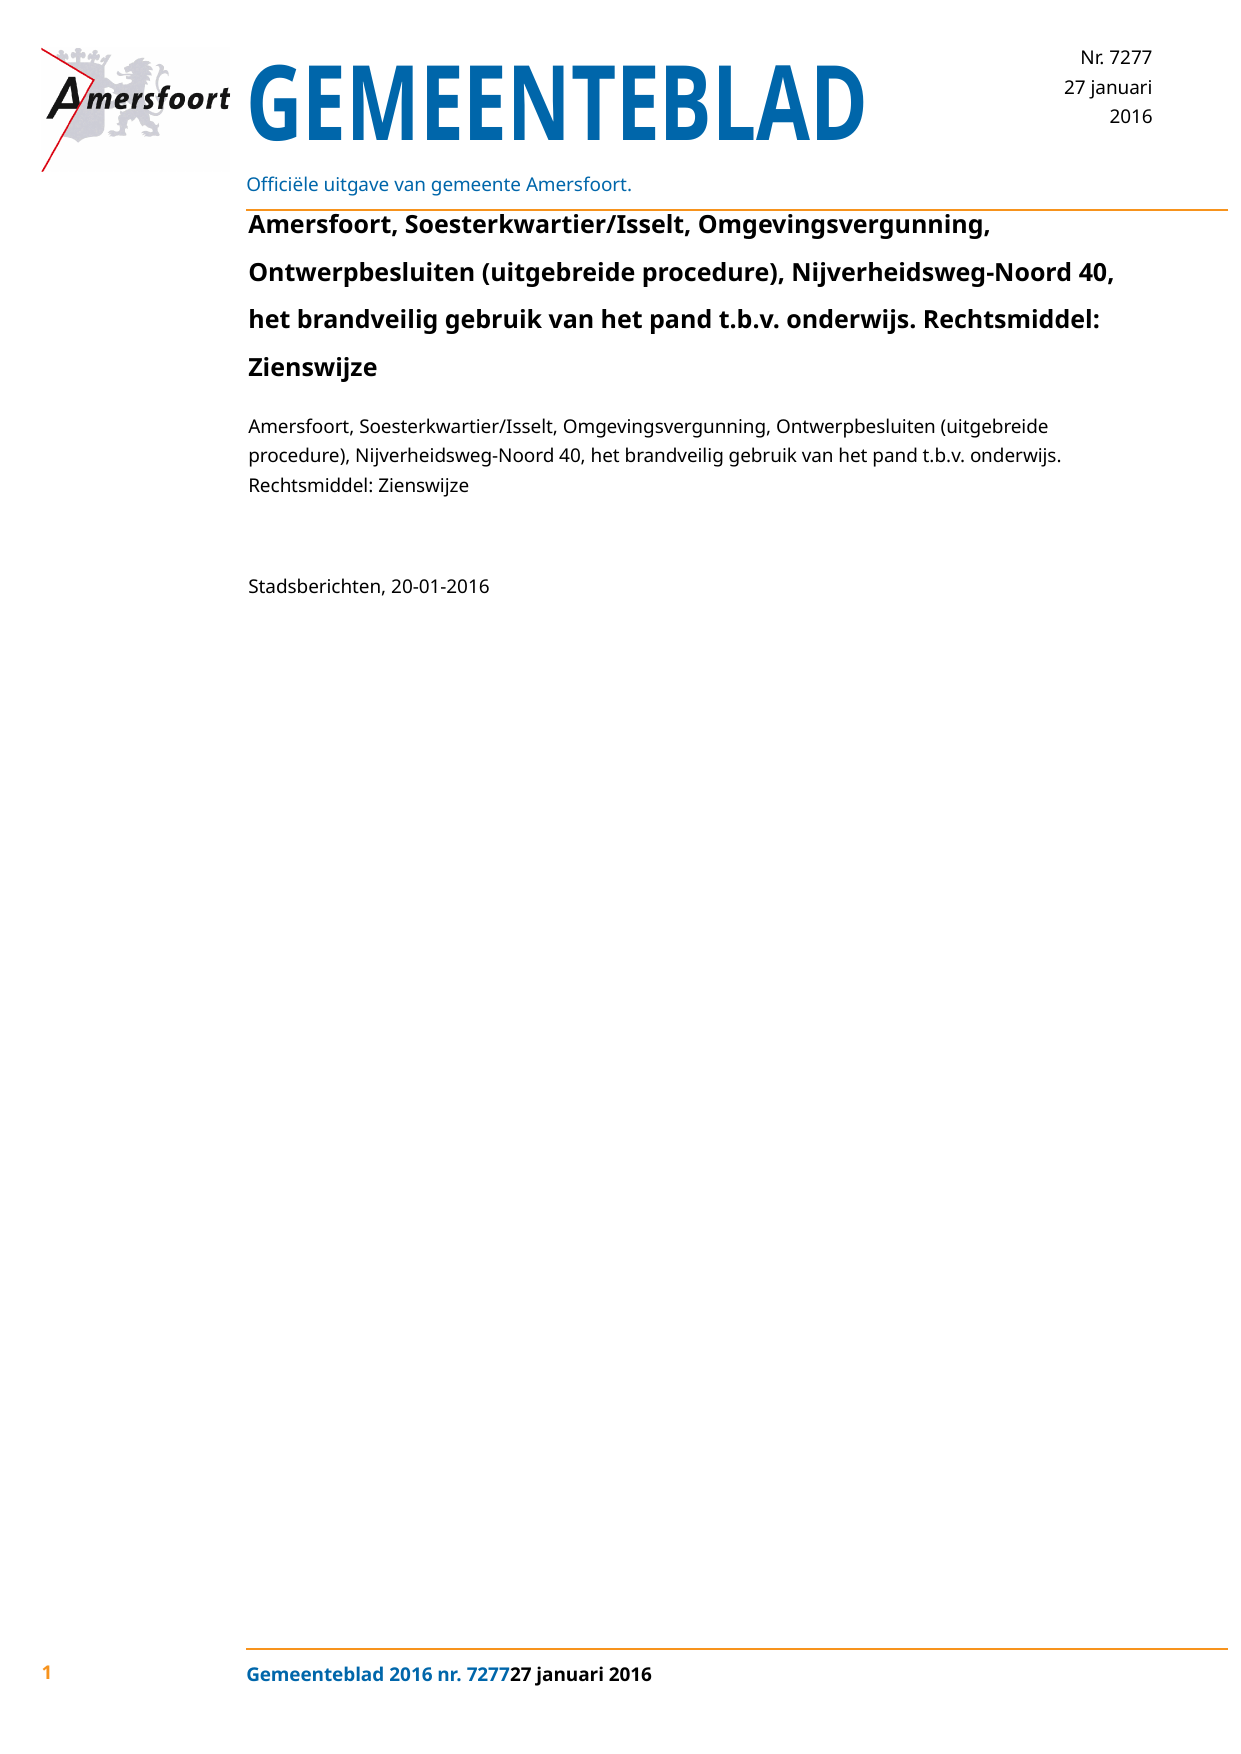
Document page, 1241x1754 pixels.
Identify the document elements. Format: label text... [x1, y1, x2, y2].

picture [41, 47, 231, 172]
text Amersfoort, Soesterkwartier/Isselt, Omgevingsvergunning, Ontwerpbesluiten (uitgebreide procedure), Nijverheidsweg-Noord 40, het brandveilig gebruik van het pand t.b.v. onderwijs. Rechtsmiddel: Zienswijze [248, 211, 1152, 384]
text Amersfoort, Soesterkwartier/Isselt, Omgevingsvergunning, Ontwerpbesluiten (uitgebreide procedure), Nijverheidsweg-Noord 40, het brandveilig gebruik van het pand t.b.v. onderwijs. Rechtsmiddel: Zienswijze [248, 413, 1152, 498]
text Stadsberichten, 20-01-2016 [248, 573, 1152, 599]
